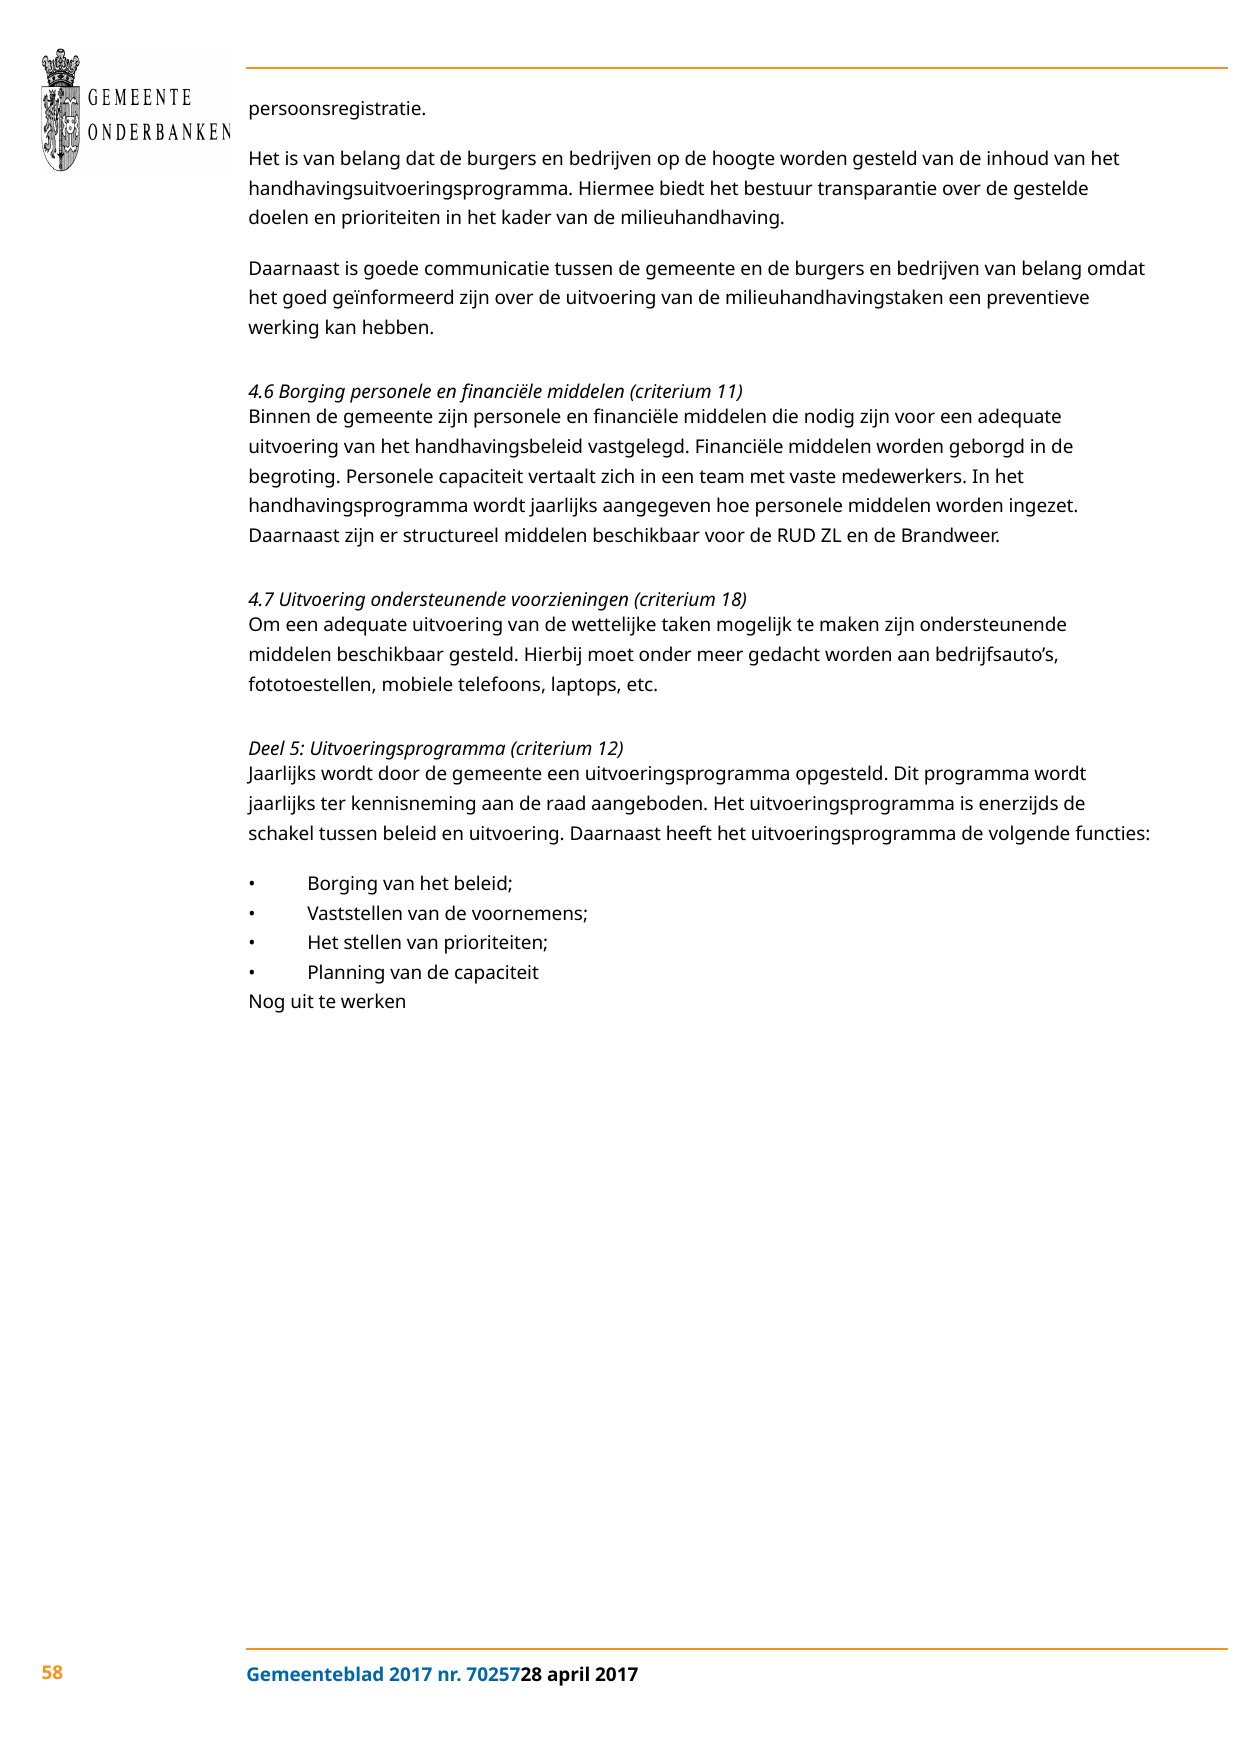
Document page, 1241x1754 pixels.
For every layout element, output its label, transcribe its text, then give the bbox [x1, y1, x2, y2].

list Borging van het beleid; [248, 870, 1152, 896]
text 4.6 Borging personele en financiële middelen (criterium 11) [248, 378, 1152, 404]
text Daarnaast is goede communicatie tussen de gemeente en de burgers en bedrijven van belang omdat het goed geïnformeerd zijn over de uitvoering van de milieuhandhavingstaken een preventieve werking kan hebben. [248, 255, 1152, 340]
text Om een adequate uitvoering van de wettelijke taken mogelijk te maken zijn ondersteunende middelen beschikbaar gesteld. Hierbij moet onder meer gedacht worden aan bedrijfsauto’s, fototoestellen, mobiele telefoons, laptops, etc. [248, 612, 1152, 697]
text Het is van belang dat de burgers en bedrijven op de hoogte worden gesteld van de inhoud van het handhavingsuitvoeringsprogramma. Hiermee biedt het bestuur transparantie over de gestelde doelen en prioriteiten in het kader van de milieuhandhaving. [248, 145, 1152, 230]
picture [41, 47, 231, 172]
text Jaarlijks wordt door de gemeente een uitvoeringsprogramma opgesteld. Dit programma wordt jaarlijks ter kennisneming aan de raad aangeboden. Het uitvoeringsprogramma is enerzijds de schakel tussen beleid en uitvoering. Daarnaast heeft het uitvoeringsprogramma de volgende functies: [248, 761, 1152, 845]
text persoonsregistratie. [248, 95, 1152, 121]
text Nog uit te werken [248, 988, 1152, 1014]
text Deel 5: Uitvoeringsprogramma (criterium 12) [248, 735, 1152, 761]
list Het stellen van prioriteiten; [248, 929, 1152, 955]
text 4.7 Uitvoering ondersteunende voorzieningen (criterium 18) [248, 586, 1152, 612]
text Binnen de gemeente zijn personele en financiële middelen die nodig zijn voor een adequate uitvoering van het handhavingsbeleid vastgelegd. Financiële middelen worden geborgd in de begroting. Personele capaciteit vertaalt zich in een team met vaste medewerkers. In het handhavingsprogramma wordt jaarlijks aangegeven hoe personele middelen worden ingezet. Daarnaast zijn er structureel middelen beschikbaar voor de RUD ZL en de Brandweer. [248, 404, 1152, 548]
list Planning van de capaciteit [248, 959, 1152, 984]
list Vaststellen van de voornemens; [248, 900, 1152, 925]
